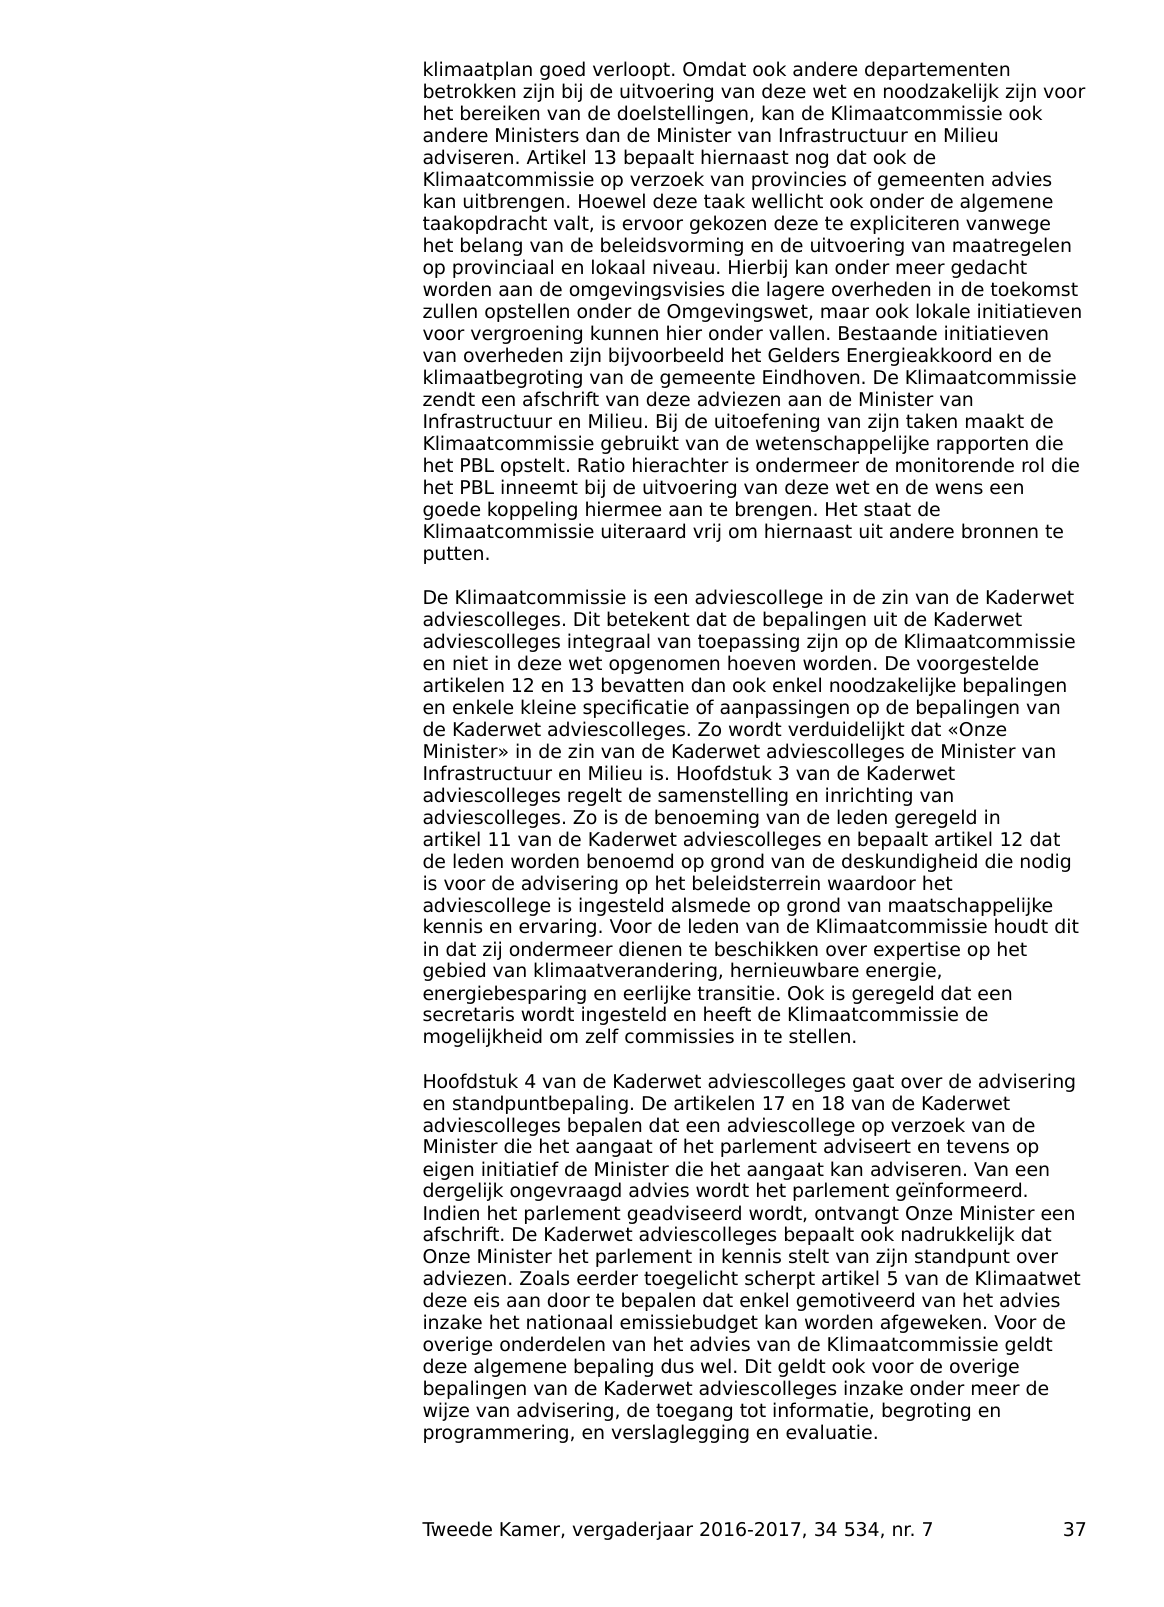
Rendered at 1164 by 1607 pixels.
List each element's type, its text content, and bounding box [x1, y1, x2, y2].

text klimaatplan goed verloopt. Omdat ook andere departementen betrokken zijn bij de uitvoering van deze wet en noodzakelijk zijn voor het bereiken van de doelstellingen, kan de Klimaatcommissie ook andere Ministers dan de Minister van Infrastructuur en Milieu adviseren. Artikel 13 bepaalt hiernaast nog dat ook de Klimaatcommissie op verzoek van provincies of gemeenten advies kan uitbrengen. Hoewel deze taak wellicht ook onder de algemene taakopdracht valt, is ervoor gekozen deze te expliciteren vanwege het belang van de beleidsvorming en de uitvoering van maatregelen op provinciaal en lokaal niveau. Hierbij kan onder meer gedacht worden aan de omgevingsvisies die lagere overheden in de toekomst zullen opstellen onder de Omgevingswet, maar ook lokale initiatieven voor vergroening kunnen hier onder vallen. Bestaande initiatieven van overheden zijn bijvoorbeeld het Gelders Energieakkoord en de klimaatbegroting van de gemeente Eindhoven. De Klimaatcommissie zendt een afschrift van deze adviezen aan de Minister van Infrastructuur en Milieu. Bij de uitoefening van zijn taken maakt de Klimaatcommissie gebruikt van de wetenschappelijke rapporten die het PBL opstelt. Ratio hierachter is ondermeer de monitorende rol die het PBL inneemt bij de uitvoering van deze wet en de wens een goede koppeling hiermee aan te brengen. Het staat de Klimaatcommissie uiteraard vrij om hiernaast uit andere bronnen te putten. [422, 59, 1087, 564]
text De Klimaatcommissie is een adviescollege in de zin van de Kaderwet adviescolleges. Dit betekent dat de bepalingen uit de Kaderwet adviescolleges integraal van toepassing zijn op de Klimaatcommissie en niet in deze wet opgenomen hoeven worden. De voorgestelde artikelen 12 en 13 bevatten dan ook enkel noodzakelijke bepalingen en enkele kleine specificatie of aanpassingen op de bepalingen van de Kaderwet adviescolleges. Zo wordt verduidelijkt dat «Onze Minister» in de zin van de Kaderwet adviescolleges de Minister van Infrastructuur en Milieu is. Hoofdstuk 3 van de Kaderwet adviescolleges regelt de samenstelling en inrichting van adviescolleges. Zo is de benoeming van de leden geregeld in artikel 11 van de Kaderwet adviescolleges en bepaalt artikel 12 dat de leden worden benoemd op grond van de deskundigheid die nodig is voor de advisering op het beleidsterrein waardoor het adviescollege is ingesteld alsmede op grond van maatschappelijke kennis en ervaring. Voor de leden van de Klimaatcommissie houdt dit in dat zij ondermeer dienen te beschikken over expertise op het gebied van klimaatverandering, hernieuwbare energie, energiebesparing en eerlijke transitie. Ook is geregeld dat een secretaris wordt ingesteld en heeft de Klimaatcommissie de mogelijkheid om zelf commissies in te stellen. [422, 587, 1087, 1048]
text Hoofdstuk 4 van de Kaderwet adviescolleges gaat over de advisering en standpuntbepaling. De artikelen 17 en 18 van de Kaderwet adviescolleges bepalen dat een adviescollege op verzoek van de Minister die het aangaat of het parlement adviseert en tevens op eigen initiatief de Minister die het aangaat kan adviseren. Van een dergelijk ongevraagd advies wordt het parlement geïnformeerd. Indien het parlement geadviseerd wordt, ontvangt Onze Minister een afschrift. De Kaderwet adviescolleges bepaalt ook nadrukkelijk dat Onze Minister het parlement in kennis stelt van zijn standpunt over adviezen. Zoals eerder toegelicht scherpt artikel 5 van de Klimaatwet deze eis aan door te bepalen dat enkel gemotiveerd van het advies inzake het nationaal emissiebudget kan worden afgeweken. Voor de overige onderdelen van het advies van de Klimaatcommissie geldt deze algemene bepaling dus wel. Dit geldt ook voor de overige bepalingen van de Kaderwet adviescolleges inzake onder meer de wijze van advisering, de toegang tot informatie, begroting en programmering, en verslaglegging en evaluatie. [422, 1071, 1087, 1444]
